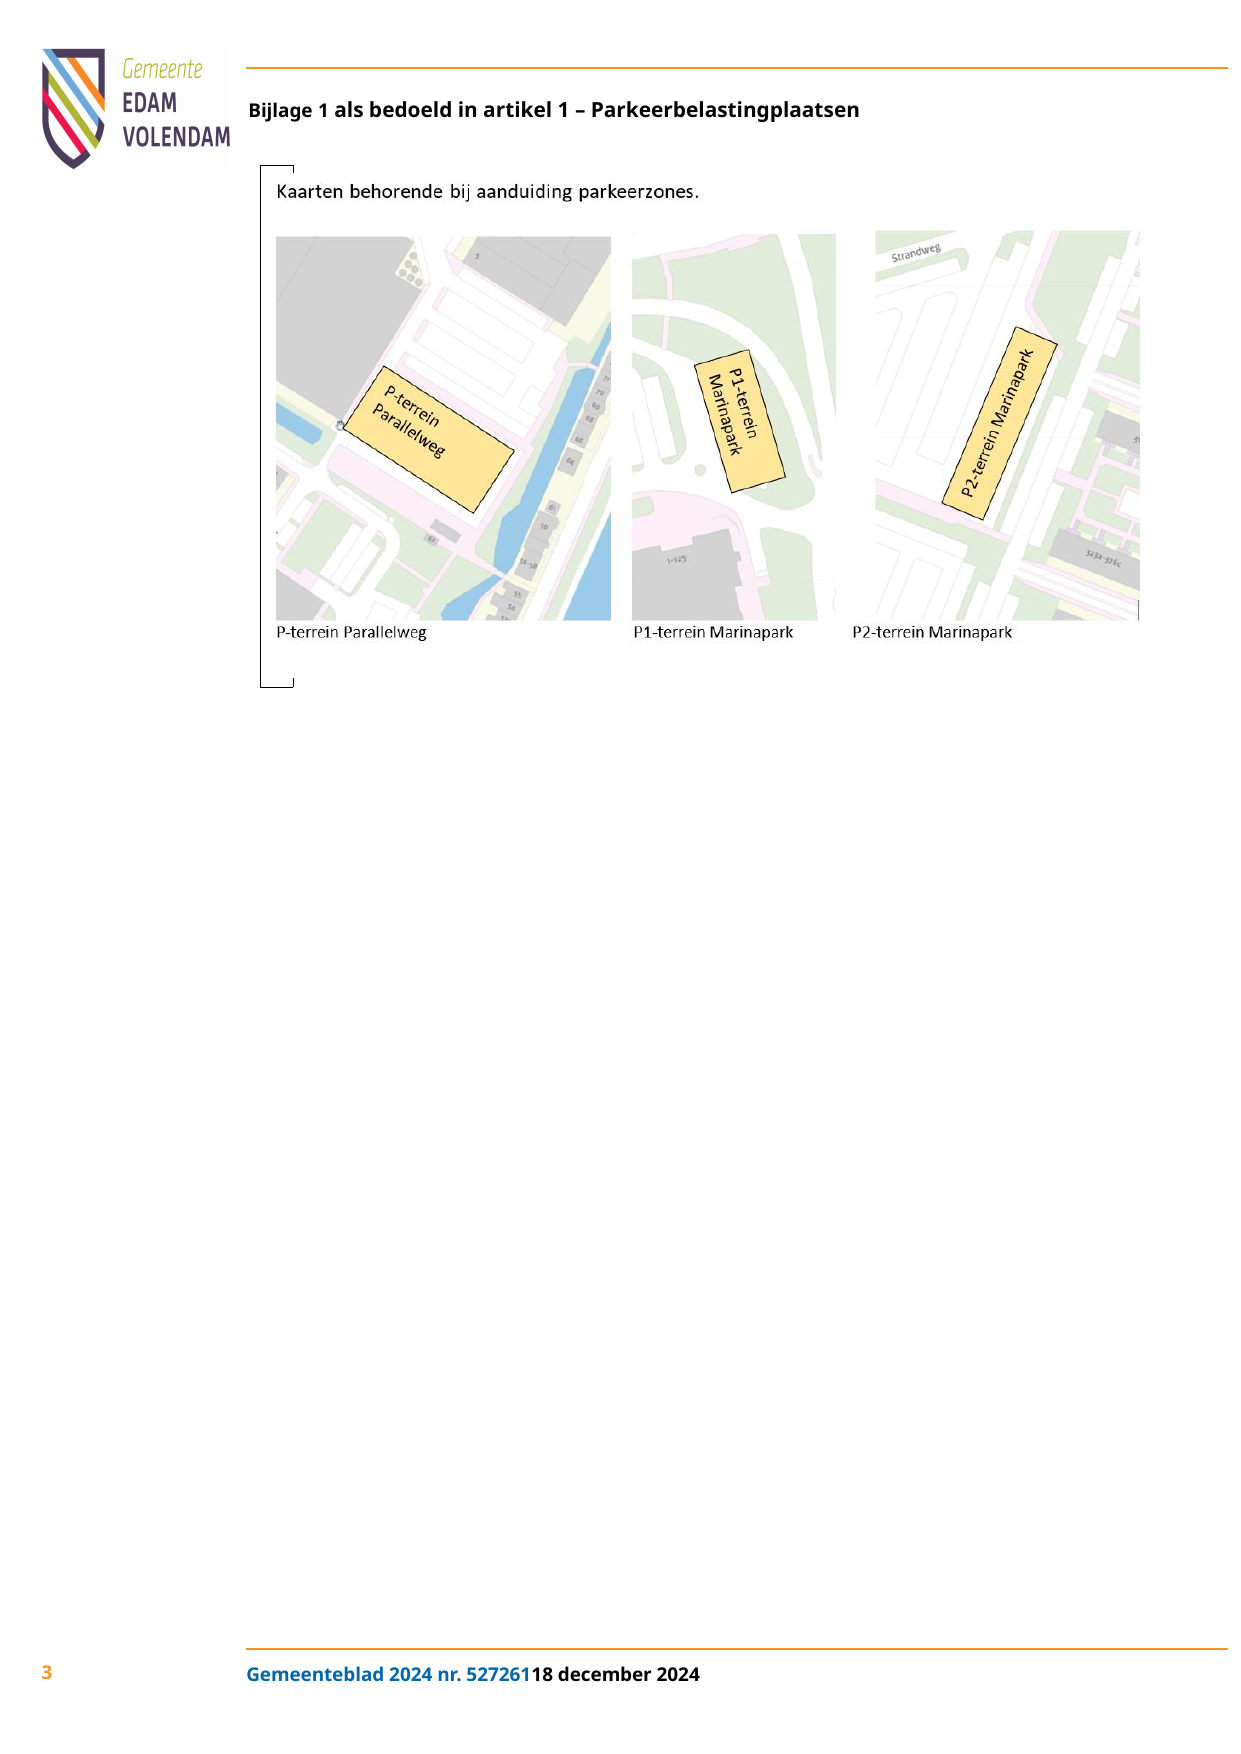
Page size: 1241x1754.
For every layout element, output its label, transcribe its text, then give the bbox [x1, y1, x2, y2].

picture [41, 47, 231, 172]
text Bijlage 1 als bedoeld in artikel 1 – Parkeerbelastingplaatsen [248, 95, 1152, 123]
picture [268, 173, 1173, 678]
